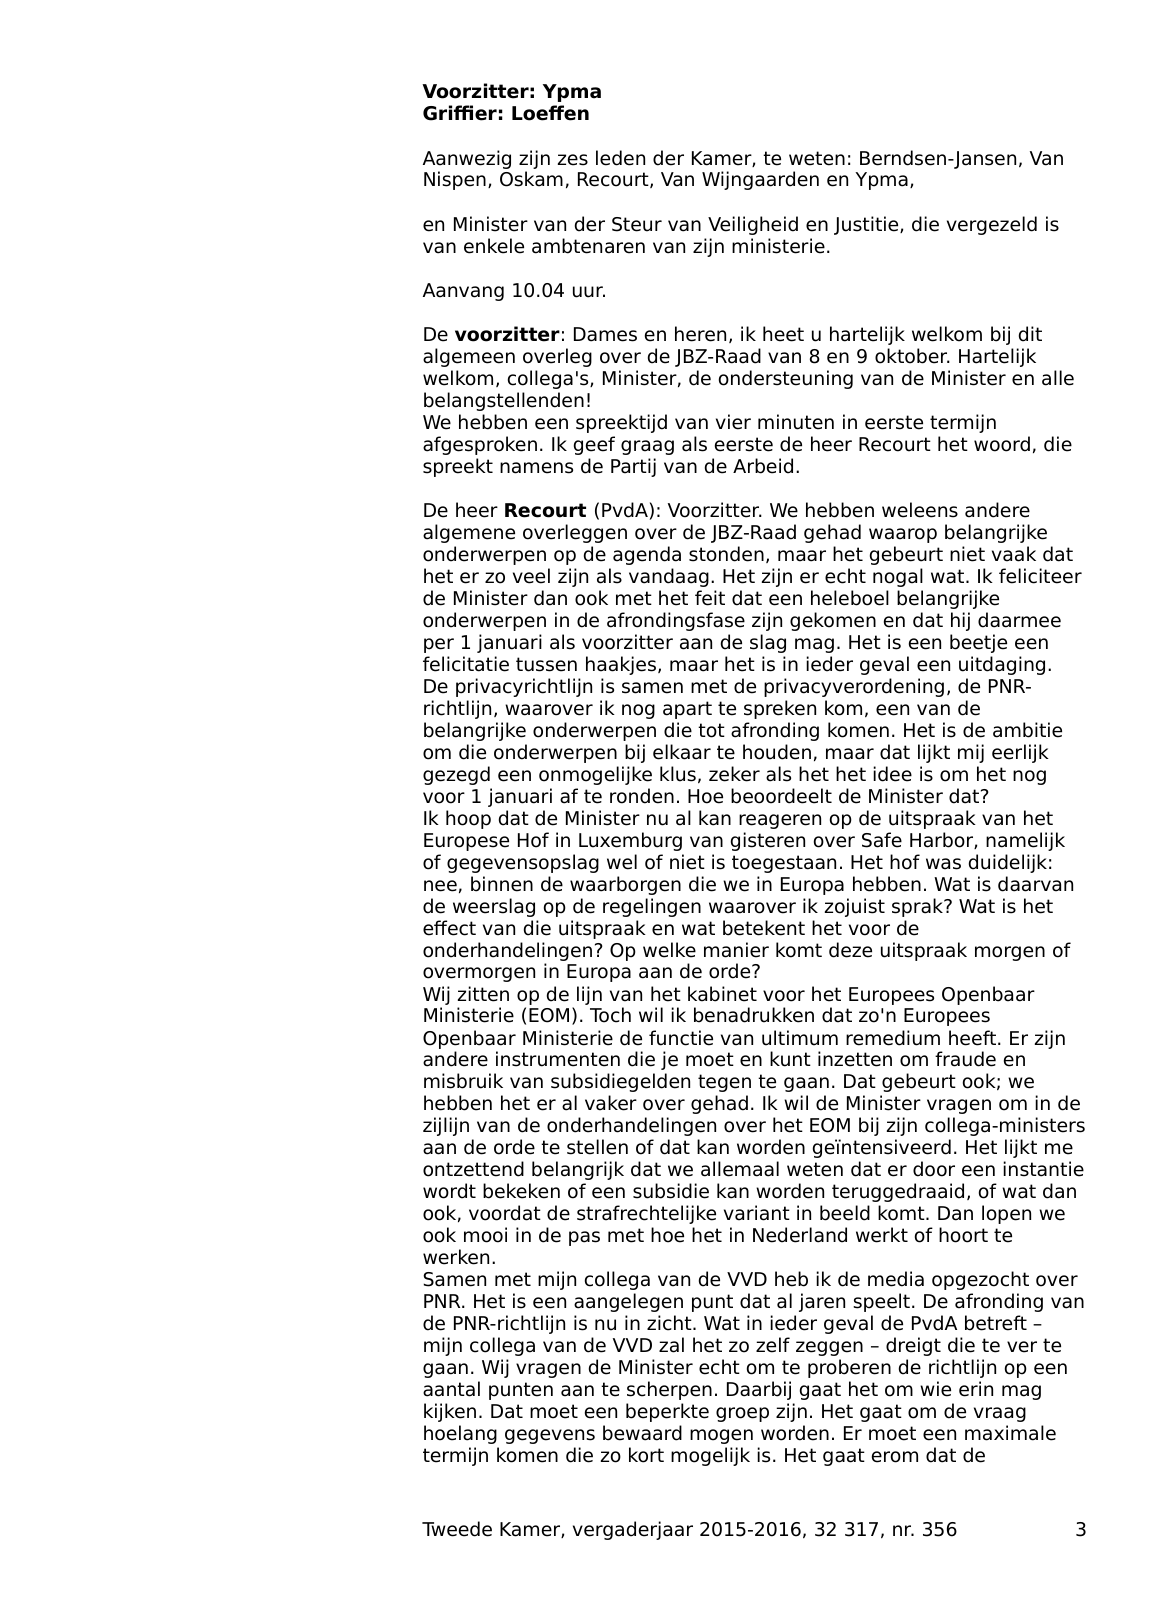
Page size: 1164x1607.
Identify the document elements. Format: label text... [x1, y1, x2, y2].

text De privacyrichtlijn is samen met de privacyverordening, de PNR-richtlijn, waarover ik nog apart te spreken kom, een van de belangrijke onderwerpen die tot afronding komen. Het is de ambitie om die onderwerpen bij elkaar te houden, maar dat lijkt mij eerlijk gezegd een onmogelijke klus, zeker als het het idee is om het nog voor 1 januari af te ronden. Hoe beoordeelt de Minister dat? [422, 676, 1087, 808]
text De voorzitter: Dames en heren, ik heet u hartelijk welkom bij dit algemeen overleg over de JBZ-Raad van 8 en 9 oktober. Hartelijk welkom, collega's, Minister, de ondersteuning van de Minister en alle belangstellenden! [422, 324, 1087, 412]
text Ik hoop dat de Minister nu al kan reageren op de uitspraak van het Europese Hof in Luxemburg van gisteren over Safe Harbor, namelijk of gegevensopslag wel of niet is toegestaan. Het hof was duidelijk: nee, binnen de waarborgen die we in Europa hebben. Wat is daarvan de weerslag op de regelingen waarover ik zojuist sprak? Wat is het effect van die uitspraak en wat betekent het voor de onderhandelingen? Op welke manier komt deze uitspraak morgen of overmorgen in Europa aan de orde? [422, 808, 1087, 983]
text Voorzitter: Ypma [422, 81, 1087, 103]
text De heer Recourt (PvdA): Voorzitter. We hebben weleens andere algemene overleggen over de JBZ-Raad gehad waarop belangrijke onderwerpen op de agenda stonden, maar het gebeurt niet vaak dat het er zo veel zijn als vandaag. Het zijn er echt nogal wat. Ik feliciteer de Minister dan ook met het feit dat een heleboel belangrijke onderwerpen in de afrondingsfase zijn gekomen en dat hij daarmee per 1 januari als voorzitter aan de slag mag. Het is een beetje een felicitatie tussen haakjes, maar het is in ieder geval een uitdaging. [422, 500, 1087, 676]
text We hebben een spreektijd van vier minuten in eerste termijn afgesproken. Ik geef graag als eerste de heer Recourt het woord, die spreekt namens de Partij van de Arbeid. [422, 412, 1087, 478]
text en Minister van der Steur van Veiligheid en Justitie, die vergezeld is van enkele ambtenaren van zijn ministerie. [422, 213, 1087, 257]
text Samen met mijn collega van de VVD heb ik de media opgezocht over PNR. Het is een aangelegen punt dat al jaren speelt. De afronding van de PNR-richtlijn is nu in zicht. Wat in ieder geval de PvdA betreft – mijn collega van de VVD zal het zo zelf zeggen – dreigt die te ver te gaan. Wij vragen de Minister echt om te proberen de richtlijn op een aantal punten aan te scherpen. Daarbij gaat het om wie erin mag kijken. Dat moet een beperkte groep zijn. Het gaat om de vraag hoelang gegevens bewaard mogen worden. Er moet een maximale termijn komen die zo kort mogelijk is. Het gaat erom dat de [422, 1269, 1087, 1467]
text Wij zitten op de lijn van het kabinet voor het Europees Openbaar Ministerie (EOM). Toch wil ik benadrukken dat zo'n Europees Openbaar Ministerie de functie van ultimum remedium heeft. Er zijn andere instrumenten die je moet en kunt inzetten om fraude en misbruik van subsidiegelden tegen te gaan. Dat gebeurt ook; we hebben het er al vaker over gehad. Ik wil de Minister vragen om in de zijlijn van de onderhandelingen over het EOM bij zijn collega-ministers aan de orde te stellen of dat kan worden geïntensiveerd. Het lijkt me ontzettend belangrijk dat we allemaal weten dat er door een instantie wordt bekeken of een subsidie kan worden teruggedraaid, of wat dan ook, voordat de strafrechtelijke variant in beeld komt. Dan lopen we ook mooi in de pas met hoe het in Nederland werkt of hoort te werken. [422, 983, 1087, 1269]
text Griffier: Loeffen [422, 103, 1087, 125]
text Aanwezig zijn zes leden der Kamer, te weten: Berndsen-Jansen, Van Nispen, Oskam, Recourt, Van Wijngaarden en Ypma, [422, 147, 1087, 191]
text Aanvang 10.04 uur. [422, 280, 1087, 302]
